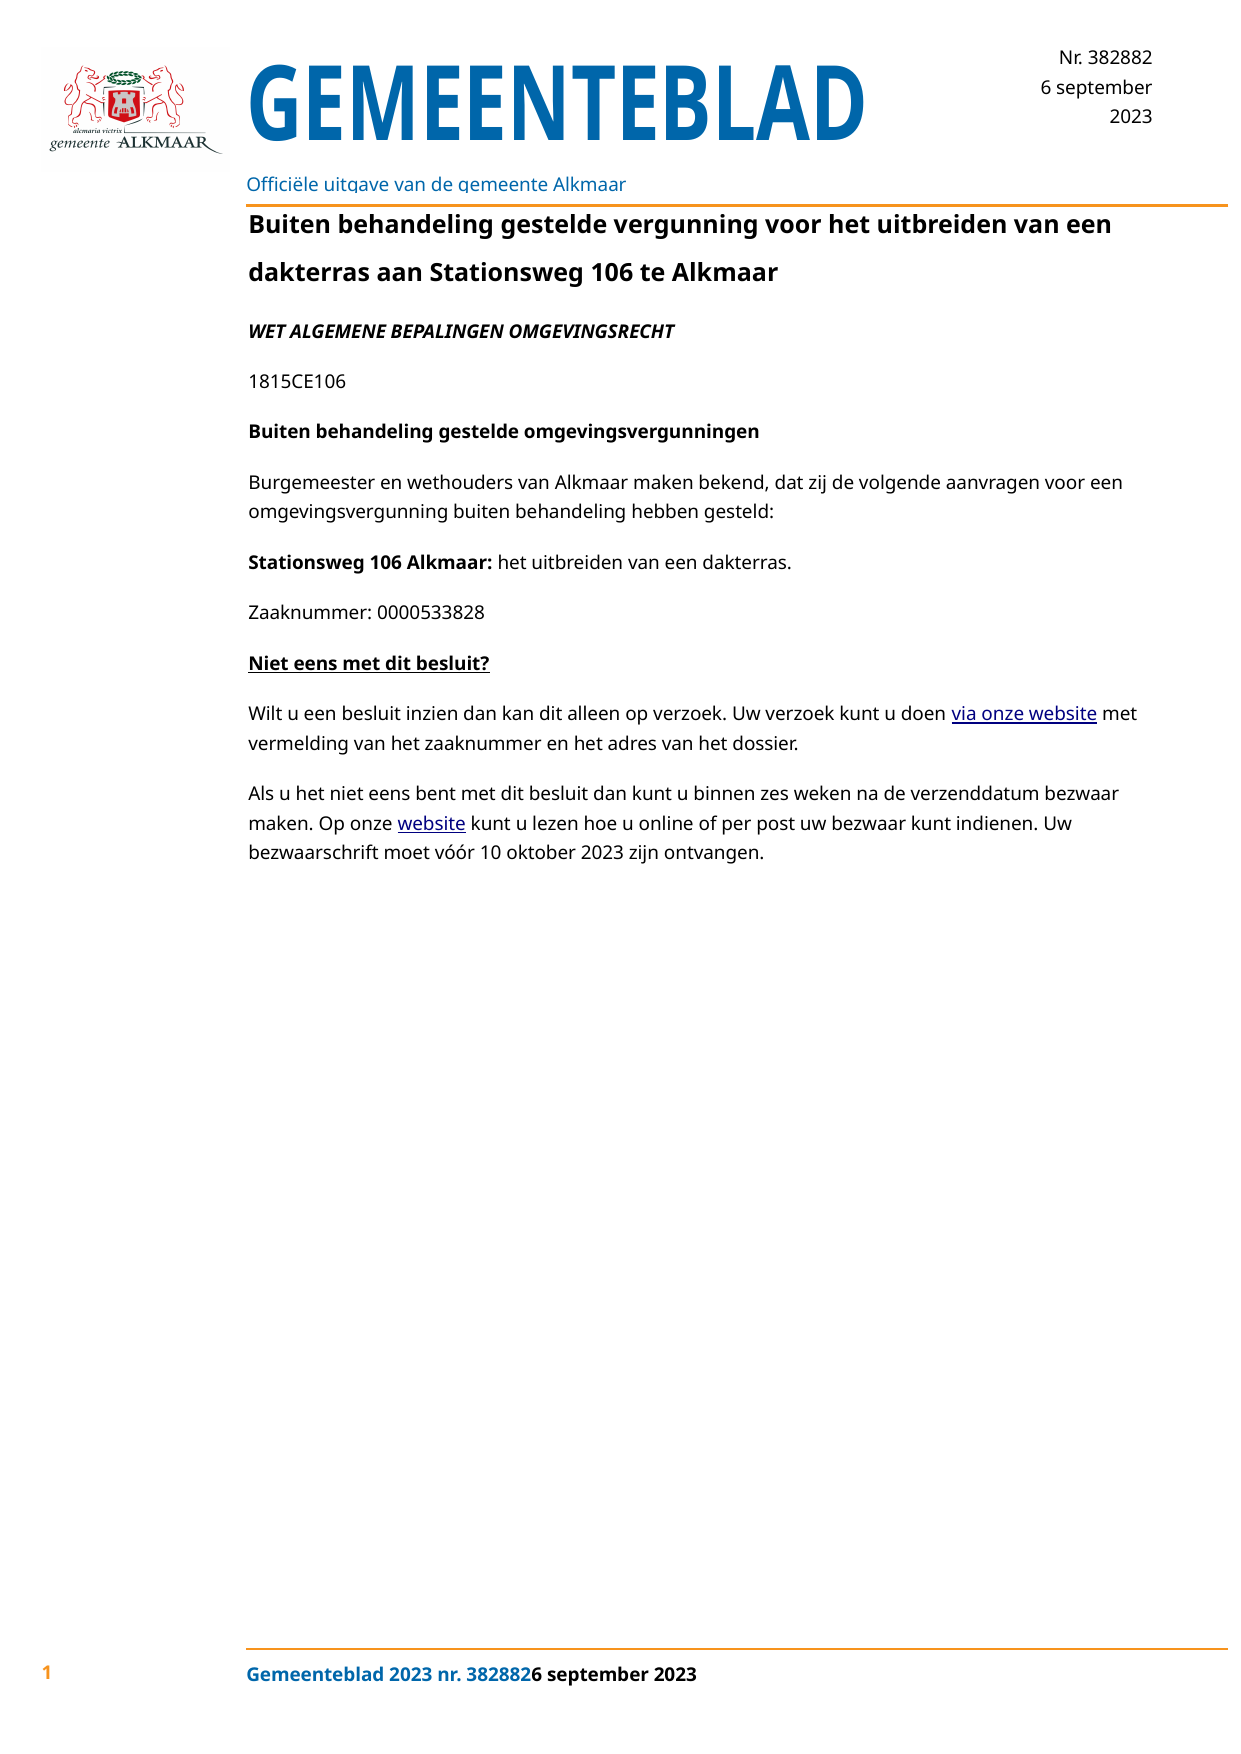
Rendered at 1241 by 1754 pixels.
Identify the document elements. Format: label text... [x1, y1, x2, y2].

text Niet eens met dit besluit? [248, 650, 1152, 676]
text Stationsweg 106 Alkmaar: het uitbreiden van een dakterras. [248, 549, 1152, 575]
picture [41, 47, 231, 172]
text WET ALGEMENE BEPALINGEN OMGEVINGSRECHT [248, 318, 1152, 344]
text Zaaknummer: 0000533828 [248, 599, 1152, 625]
text 1815CE106 [248, 368, 1152, 394]
text Buiten behandeling gestelde vergunning voor het uitbreiden van een dakterras aan Stationsweg 106 te Alkmaar [248, 207, 1152, 288]
text Wilt u een besluit inzien dan kan dit alleen op verzoek. Uw verzoek kunt u doen via onze website met vermelding van het zaaknummer en het adres van het dossier. [248, 700, 1152, 756]
text Burgemeester en wethouders van Alkmaar maken bekend, dat zij de volgende aanvragen voor een omgevingsvergunning buiten behandeling hebben gesteld: [248, 469, 1152, 524]
text Buiten behandeling gestelde omgevingsvergunningen [248, 419, 1152, 444]
text Als u het niet eens bent met dit besluit dan kunt u binnen zes weken na de verzenddatum bezwaar maken. Op onze website kunt u lezen hoe u online of per post uw bezwaar kunt indienen. Uw bezwaarschrift moet vóór 10 oktober 2023 zijn ontvangen. [248, 780, 1152, 865]
